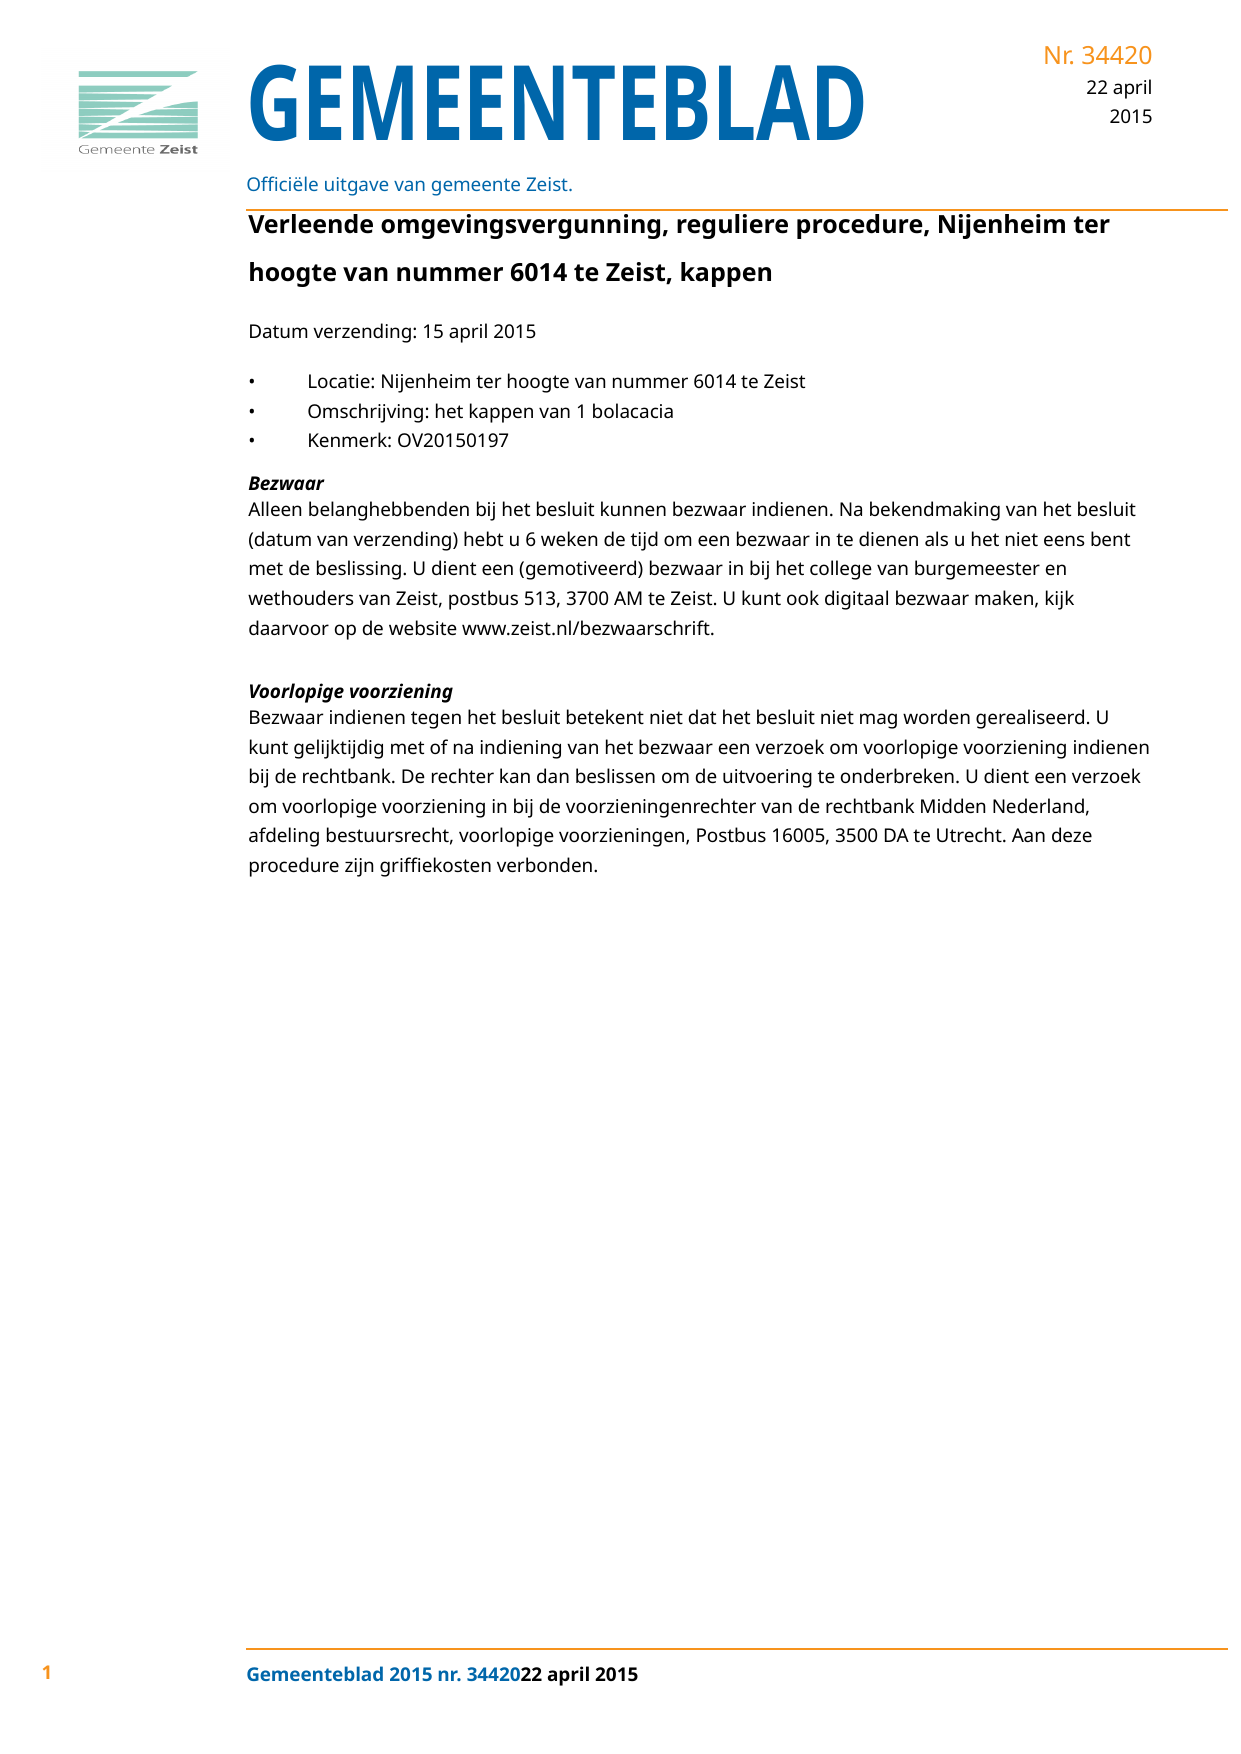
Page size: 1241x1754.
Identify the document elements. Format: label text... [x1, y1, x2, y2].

text Voorlopige voorziening [248, 679, 1152, 704]
list Omschrijving: het kappen van 1 bolacacia [248, 398, 1152, 424]
text Bezwaar [248, 471, 1152, 496]
list Kenmerk: OV20150197 [248, 427, 1152, 453]
text Alleen belanghebbenden bij het besluit kunnen bezwaar indienen. Na bekendmaking van het besluit (datum van verzending) hebt u 6 weken de tijd om een bezwaar in te dienen als u het niet eens bent met de beslissing. U dient een (gemotiveerd) bezwaar in bij het college van burgemeester en wethouders van Zeist, postbus 513, 3700 AM te Zeist. U kunt ook digitaal bezwaar maken, kijk daarvoor op de website www.zeist.nl/bezwaarschrift. [248, 496, 1152, 640]
text Bezwaar indienen tegen het besluit betekent niet dat het besluit niet mag worden gerealiseerd. U kunt gelijktijdig met of na indiening van het bezwaar een verzoek om voorlopige voorziening indienen bij de rechtbank. De rechter kan dan beslissen om de uitvoering te onderbreken. U dient een verzoek om voorlopige voorziening in bij de voorzieningenrechter van de rechtbank Midden Nederland, afdeling bestuursrecht, voorlopige voorzieningen, Postbus 16005, 3500 DA te Utrecht. Aan deze procedure zijn griffiekosten verbonden. [248, 704, 1152, 878]
list Locatie: Nijenheim ter hoogte van nummer 6014 te Zeist [248, 368, 1152, 394]
text Datum verzending: 15 april 2015 [248, 318, 1152, 344]
text Verleende omgevingsvergunning, reguliere procedure, Nijenheim ter hoogte van nummer 6014 te Zeist, kappen [248, 211, 1152, 288]
picture [41, 47, 231, 172]
